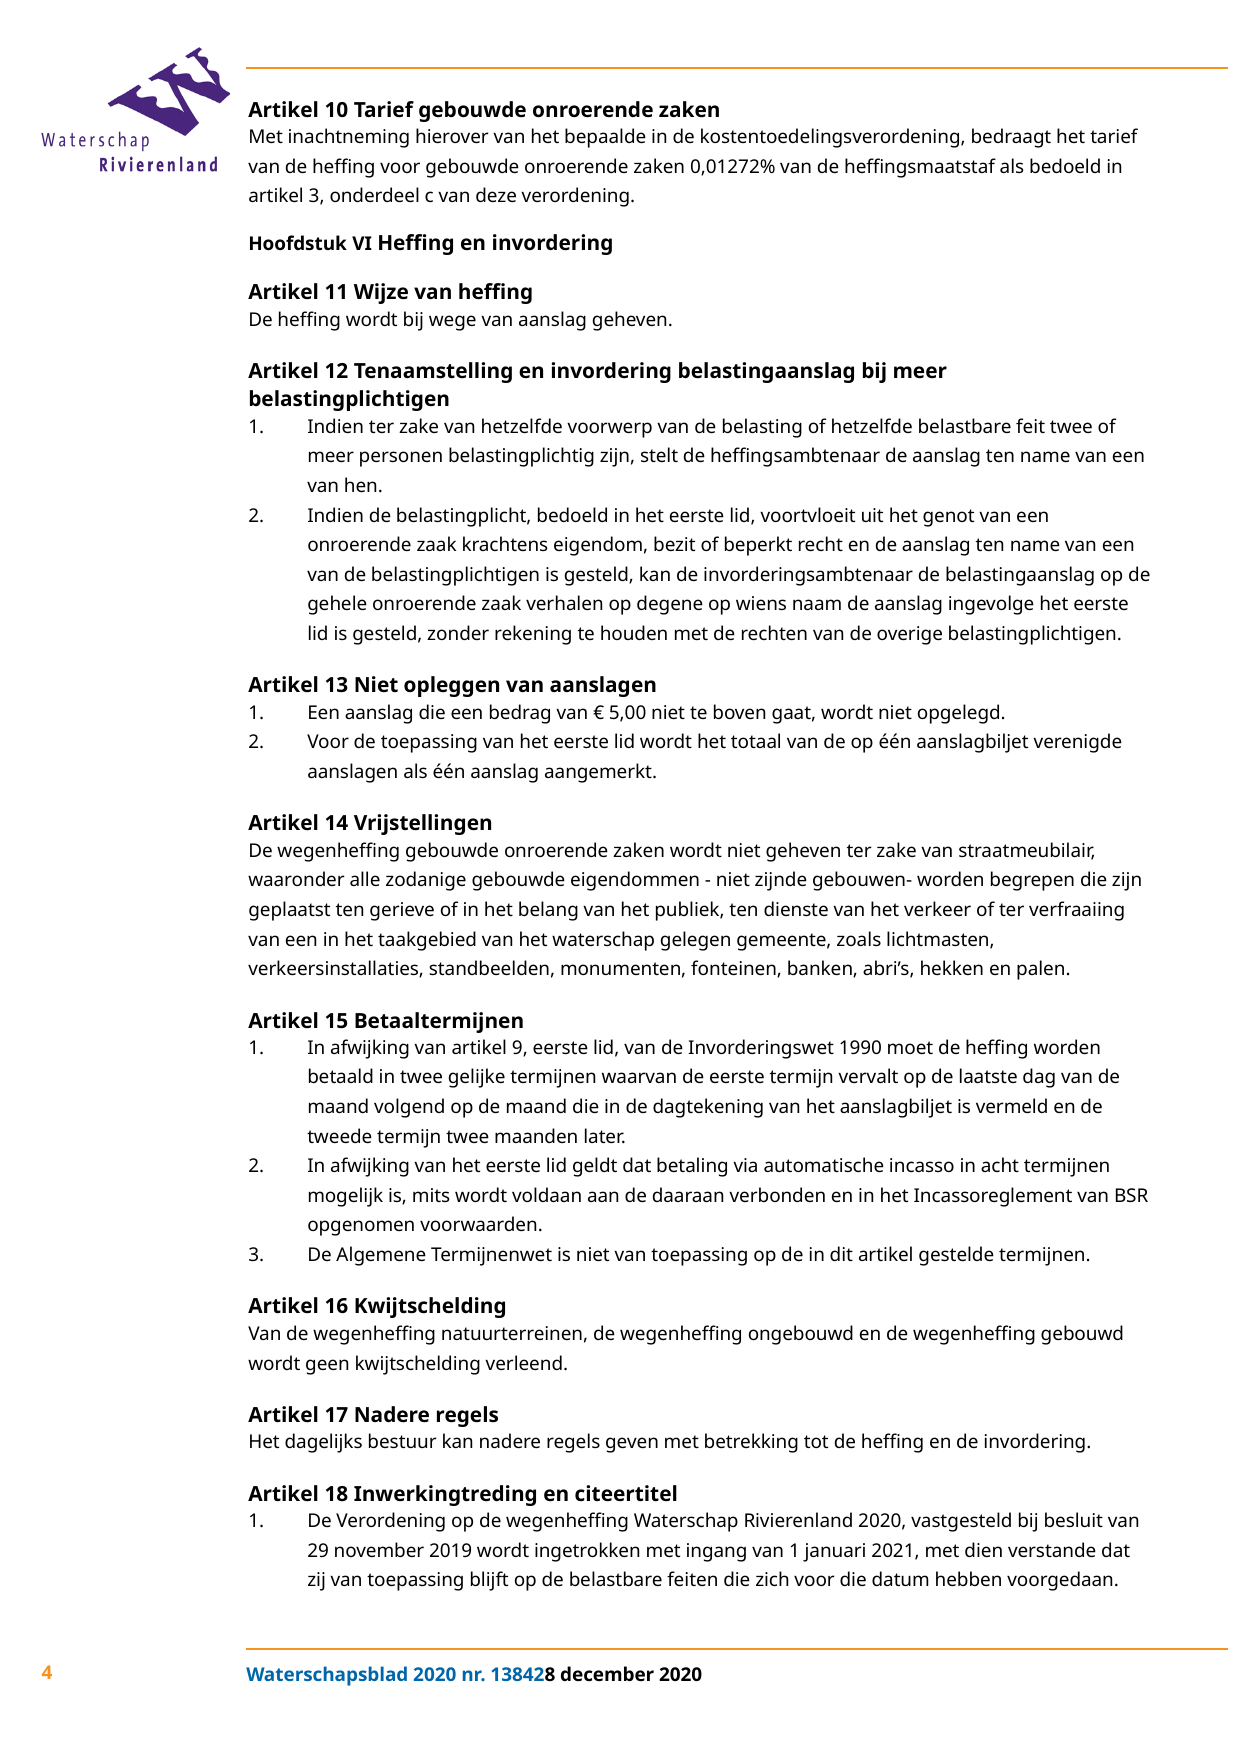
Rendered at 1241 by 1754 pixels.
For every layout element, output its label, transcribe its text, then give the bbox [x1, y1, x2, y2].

text Artikel 10 Tarief gebouwde onroerende zaken [248, 95, 1152, 123]
list In afwijking van artikel 9, eerste lid, van de Invorderingswet 1990 moet de heffing worden betaald in twee gelijke termijnen waarvan de eerste termijn vervalt op de laatste dag van de maand volgend op de maand die in de dagtekening van het aanslagbiljet is vermeld en de tweede termijn twee maanden later. [248, 1034, 1152, 1149]
list Indien ter zake van hetzelfde voorwerp van de belasting of hetzelfde belastbare feit twee of meer personen belastingplichtig zijn, stelt de heffingsambtenaar de aanslag ten name van een van hen. [248, 413, 1152, 498]
text Artikel 11 Wijze van heffing [248, 277, 1152, 306]
text Hoofdstuk VI Heffing en invordering [248, 228, 1152, 256]
list Voor de toepassing van het eerste lid wordt het totaal van de op één aanslagbiljet verenigde aanslagen als één aanslag aangemerkt. [248, 728, 1152, 784]
text Artikel 14 Vrijstellingen [248, 808, 1152, 837]
text Artikel 12 Tenaamstelling en invordering belastingaanslag bij meer belastingplichtigen [248, 356, 1152, 413]
picture [41, 47, 231, 172]
list De Verordening op de wegenheffing Waterschap Rivierenland 2020, vastgesteld bij besluit van 29 november 2019 wordt ingetrokken met ingang van 1 januari 2021, met dien verstande dat zij van toepassing blijft op de belastbare feiten die zich voor die datum hebben voorgedaan. [248, 1507, 1152, 1592]
text Van de wegenheffing natuurterreinen, de wegenheffing ongebouwd en de wegenheffing gebouwd wordt geen kwijtschelding verleend. [248, 1320, 1152, 1375]
text Artikel 16 Kwijtschelding [248, 1292, 1152, 1320]
list De Algemene Termijnenwet is niet van toepassing op de in dit artikel gestelde termijnen. [248, 1241, 1152, 1267]
text De wegenheffing gebouwde onroerende zaken wordt niet geheven ter zake van straatmeubilair, waaronder alle zodanige gebouwde eigendommen - niet zijnde gebouwen- worden begrepen die zijn geplaatst ten gerieve of in het belang van het publiek, ten dienste van het verkeer of ter verfraaiing van een in het taakgebied van het waterschap gelegen gemeente, zoals lichtmasten, verkeersinstallaties, standbeelden, monumenten, fonteinen, banken, abri’s, hekken en palen. [248, 837, 1152, 981]
text De heffing wordt bij wege van aanslag geheven. [248, 306, 1152, 331]
text Het dagelijks bestuur kan nadere regels geven met betrekking tot de heffing en de invordering. [248, 1428, 1152, 1454]
list Een aanslag die een bedrag van € 5,00 niet te boven gaat, wordt niet opgelegd. [248, 699, 1152, 725]
text Met inachtneming hierover van het bepaalde in de kostentoedelingsverordening, bedraagt het tarief van de heffing voor gebouwde onroerende zaken 0,01272% van de heffingsmaatstaf als bedoeld in artikel 3, onderdeel c van deze verordening. [248, 123, 1152, 208]
text Artikel 13 Niet opleggen van aanslagen [248, 671, 1152, 699]
list Indien de belastingplicht, bedoeld in het eerste lid, voortvloeit uit het genot van een onroerende zaak krachtens eigendom, bezit of beperkt recht en de aanslag ten name van een van de belastingplichtigen is gesteld, kan de invorderingsambtenaar de belastingaanslag op de gehele onroerende zaak verhalen op degene op wiens naam de aanslag ingevolge het eerste lid is gesteld, zonder rekening te houden met de rechten van de overige belastingplichtigen. [248, 502, 1152, 646]
text Artikel 17 Nadere regels [248, 1400, 1152, 1428]
list In afwijking van het eerste lid geldt dat betaling via automatische incasso in acht termijnen mogelijk is, mits wordt voldaan aan de daaraan verbonden en in het Incassoreglement van BSR opgenomen voorwaarden. [248, 1152, 1152, 1237]
text Artikel 18 Inwerkingtreding en citeertitel [248, 1479, 1152, 1507]
text Artikel 15 Betaaltermijnen [248, 1006, 1152, 1034]
